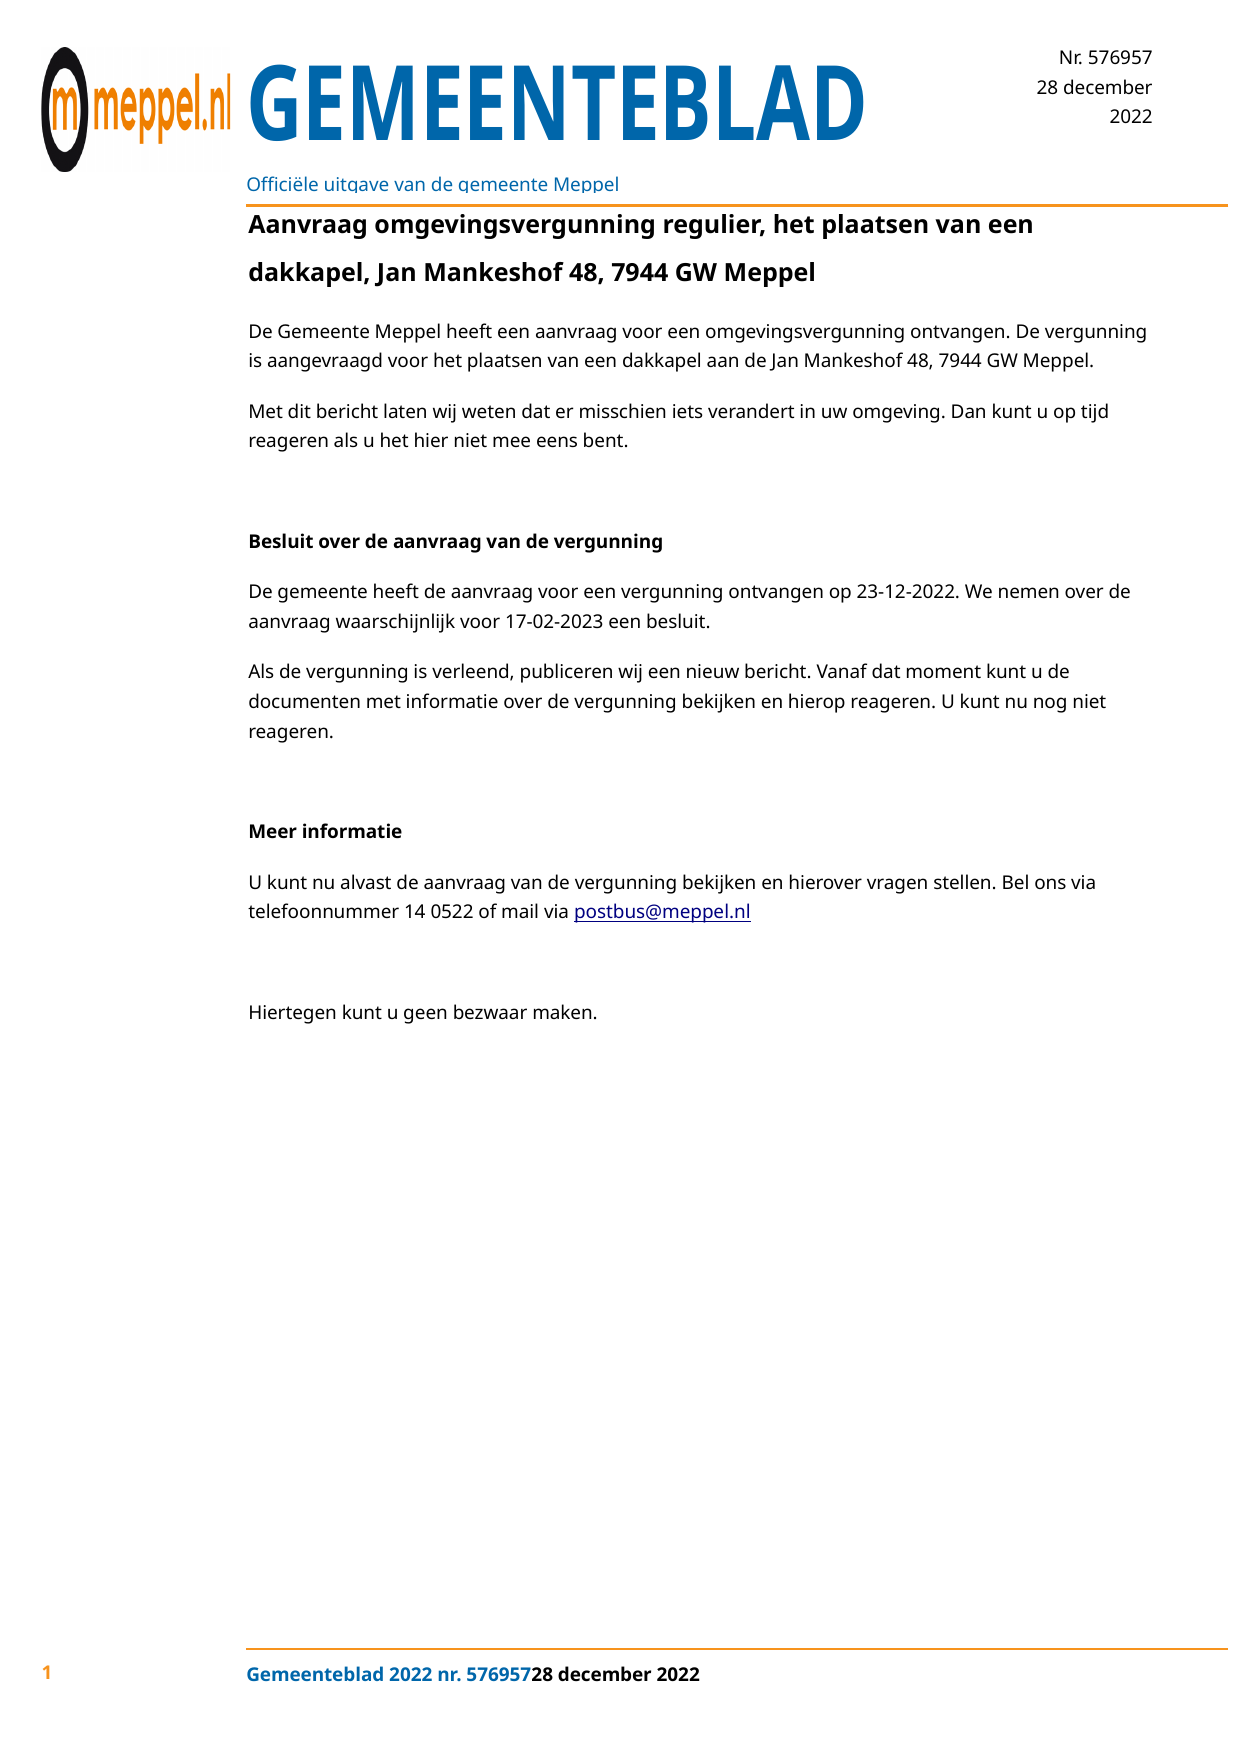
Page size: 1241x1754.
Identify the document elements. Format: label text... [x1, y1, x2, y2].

text U kunt nu alvast de aanvraag van de vergunning bekijken en hierover vragen stellen. Bel ons via telefoonnummer 14 0522 of mail via postbus@meppel.nl [248, 869, 1152, 924]
text Besluit over de aanvraag van de vergunning [248, 528, 1152, 554]
picture [41, 47, 231, 172]
text Hiertegen kunt u geen bezwaar maken. [248, 999, 1152, 1025]
text De gemeente heeft de aanvraag voor een vergunning ontvangen op 23-12-2022. We nemen over de aanvraag waarschijnlijk voor 17-02-2023 een besluit. [248, 579, 1152, 634]
text Meer informatie [248, 819, 1152, 844]
text De Gemeente Meppel heeft een aanvraag voor een omgevingsvergunning ontvangen. De vergunning is aangevraagd voor het plaatsen van een dakkapel aan de Jan Mankeshof 48, 7944 GW Meppel. [248, 318, 1152, 373]
text Met dit bericht laten wij weten dat er misschien iets verandert in uw omgeving. Dan kunt u op tijd reageren als u het hier niet mee eens bent. [248, 398, 1152, 453]
text Aanvraag omgevingsvergunning regulier, het plaatsen van een dakkapel, Jan Mankeshof 48, 7944 GW Meppel [248, 207, 1152, 288]
text Als de vergunning is verleend, publiceren wij een nieuw bericht. Vanaf dat moment kunt u de documenten met informatie over de vergunning bekijken en hierop reageren. U kunt nu nog niet reageren. [248, 659, 1152, 744]
